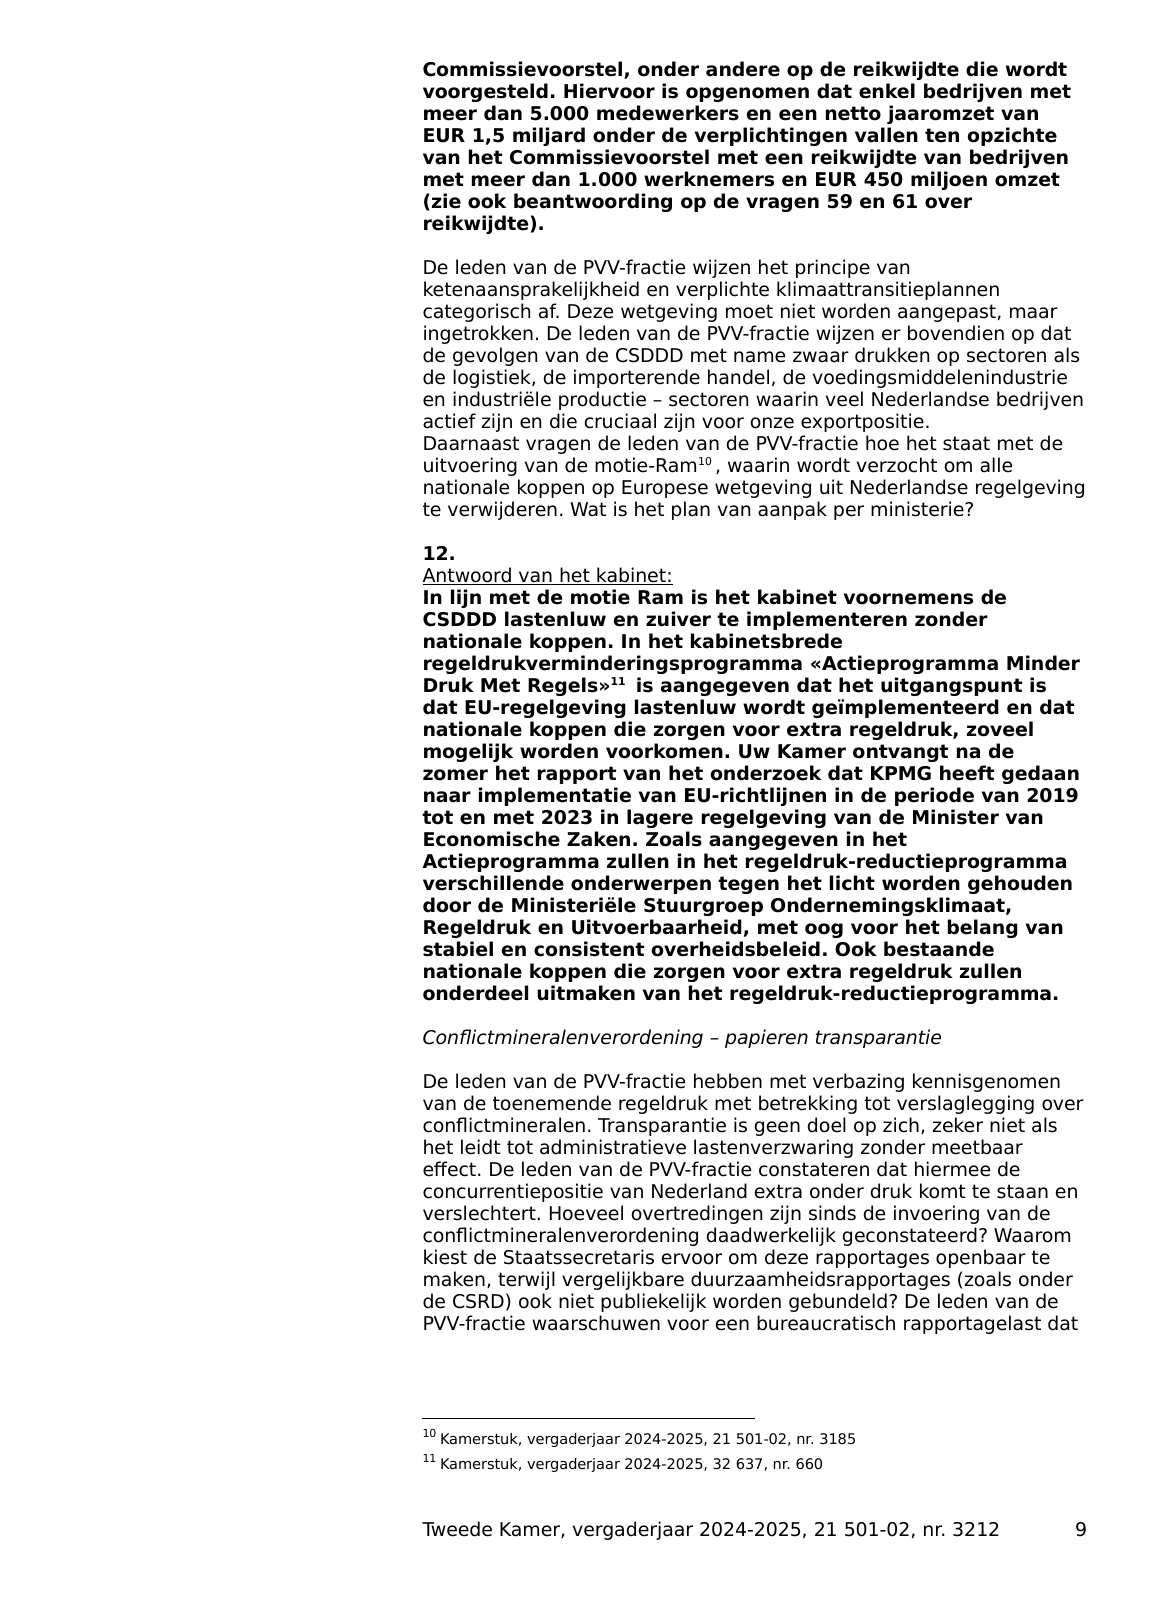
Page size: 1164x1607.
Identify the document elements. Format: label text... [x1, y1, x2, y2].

text De leden van de PVV-fractie wijzen het principe van ketenaansprakelijkheid en verplichte klimaattransitieplannen categorisch af. Deze wetgeving moet niet worden aangepast, maar ingetrokken. De leden van de PVV-fractie wijzen er bovendien op dat de gevolgen van de CSDDD met name zwaar drukken op sectoren als de logistiek, de importerende handel, de voedingsmiddelenindustrie en industriële productie – sectoren waarin veel Nederlandse bedrijven actief zijn en die cruciaal zijn voor onze exportpositie. [422, 257, 1087, 433]
text De leden van de PVV-fractie hebben met verbazing kennisgenomen van de toenemende regeldruk met betrekking tot verslaglegging over conflictmineralen. Transparantie is geen doel op zich, zeker niet als het leidt tot administratieve lastenverzwaring zonder meetbaar effect. De leden van de PVV-fractie constateren dat hiermee de concurrentiepositie van Nederland extra onder druk komt te staan en verslechtert. Hoeveel overtredingen zijn sinds de invoering van de conflictmineralenverordening daadwerkelijk geconstateerd? Waarom kiest de Staatssecretaris ervoor om deze rapportages openbaar te maken, terwijl vergelijkbare duurzaamheidsrapportages (zoals onder de CSRD) ook niet publiekelijk worden gebundeld? De leden van de PVV-fractie waarschuwen voor een bureaucratisch rapportagelast dat [422, 1071, 1087, 1335]
text 12. [422, 543, 1087, 565]
text Kamerstuk, vergaderjaar 2024-2025, 32 637, nr. 660 [422, 1452, 1087, 1474]
text Kamerstuk, vergaderjaar 2024-2025, 21 501-02, nr. 3185 [422, 1427, 1087, 1449]
text Daarnaast vragen de leden van de PVV-fractie hoe het staat met de uitvoering van de motie-Ram, waarin wordt verzocht om alle nationale koppen op Europese wetgeving uit Nederlandse regelgeving te verwijderen. Wat is het plan van aanpak per ministerie? [422, 433, 1087, 521]
text Commissievoorstel, onder andere op de reikwijdte die wordt voorgesteld. Hiervoor is opgenomen dat enkel bedrijven met meer dan 5.000 medewerkers en een netto jaaromzet van EUR 1,5 miljard onder de verplichtingen vallen ten opzichte van het Commissievoorstel met een reikwijdte van bedrijven met meer dan 1.000 werknemers en EUR 450 miljoen omzet (zie ook beantwoording op de vragen 59 en 61 over reikwijdte). [422, 59, 1087, 235]
subtitle Conflictmineralenverordening – papieren transparantie [422, 1027, 1087, 1049]
text Antwoord van het kabinet: [422, 565, 1087, 587]
text In lijn met de motie Ram is het kabinet voornemens de CSDDD lastenluw en zuiver te implementeren zonder nationale koppen. In het kabinetsbrede regeldrukverminderingsprogramma «Actieprogramma Minder Druk Met Regels» is aangegeven dat het uitgangspunt is dat EU-regelgeving lastenluw wordt geïmplementeerd en dat nationale koppen die zorgen voor extra regeldruk, zoveel mogelijk worden voorkomen. Uw Kamer ontvangt na de zomer het rapport van het onderzoek dat KPMG heeft gedaan naar implementatie van EU-richtlijnen in de periode van 2019 tot en met 2023 in lagere regelgeving van de Minister van Economische Zaken. Zoals aangegeven in het Actieprogramma zullen in het regeldruk-reductieprogramma verschillende onderwerpen tegen het licht worden gehouden door de Ministeriële Stuurgroep Ondernemingsklimaat, Regeldruk en Uitvoerbaarheid, met oog voor het belang van stabiel en consistent overheidsbeleid. Ook bestaande nationale koppen die zorgen voor extra regeldruk zullen onderdeel uitmaken van het regeldruk-reductieprogramma. [422, 587, 1087, 1004]
